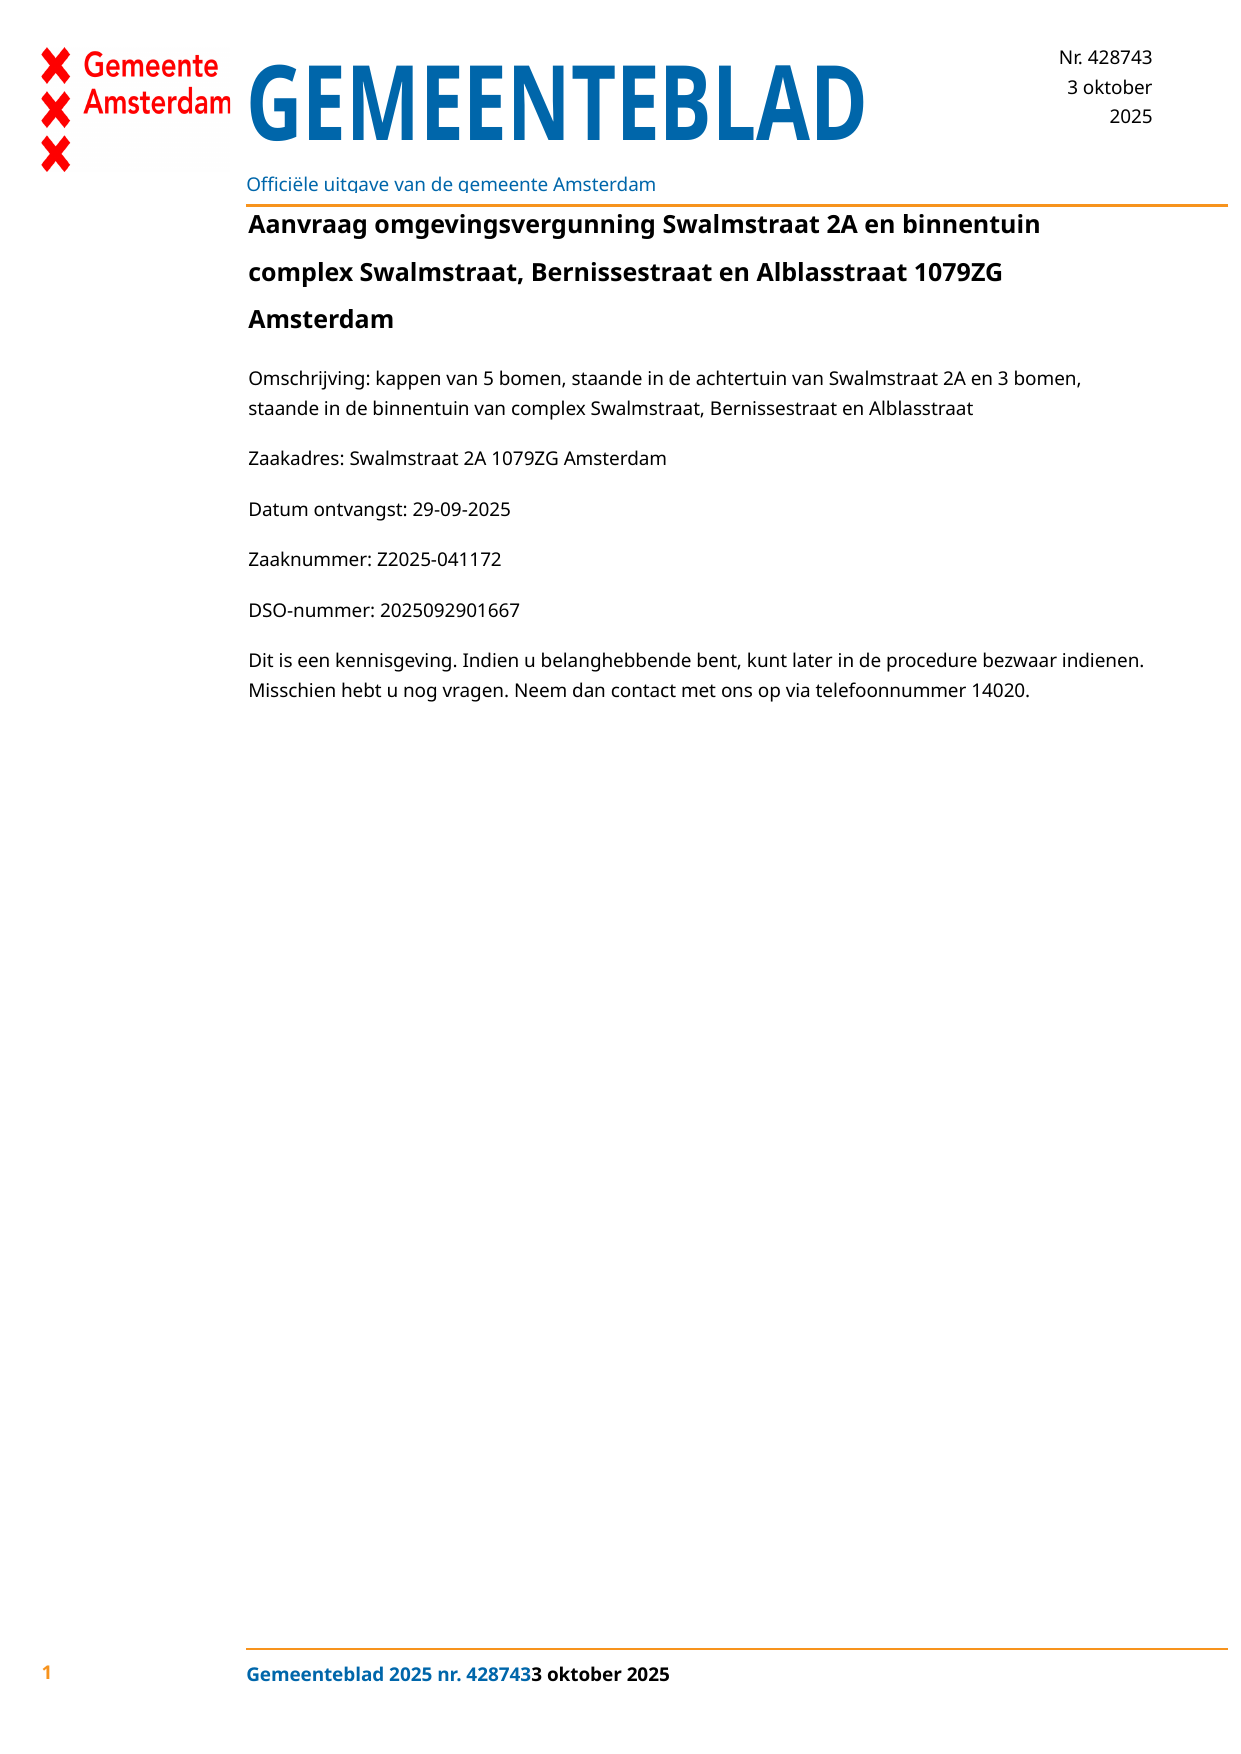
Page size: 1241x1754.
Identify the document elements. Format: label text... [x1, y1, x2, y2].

text Zaaknummer: Z2025-041172 [248, 546, 1152, 572]
text DSO-nummer: 2025092901667 [248, 597, 1152, 622]
text Omschrijving: kappen van 5 bomen, staande in de achtertuin van Swalmstraat 2A en 3 bomen, staande in de binnentuin van complex Swalmstraat, Bernissestraat en Alblasstraat [248, 366, 1152, 421]
text Dit is een kennisgeving. Indien u belanghebbende bent, kunt later in de procedure bezwaar indienen. Misschien hebt u nog vragen. Neem dan contact met ons op via telefoonnummer 14020. [248, 647, 1152, 702]
text Zaakadres: Swalmstraat 2A 1079ZG Amsterdam [248, 446, 1152, 471]
text Datum ontvangst: 29-09-2025 [248, 496, 1152, 522]
picture [41, 47, 231, 172]
text Aanvraag omgevingsvergunning Swalmstraat 2A en binnentuin complex Swalmstraat, Bernissestraat en Alblasstraat 1079ZG Amsterdam [248, 207, 1152, 336]
